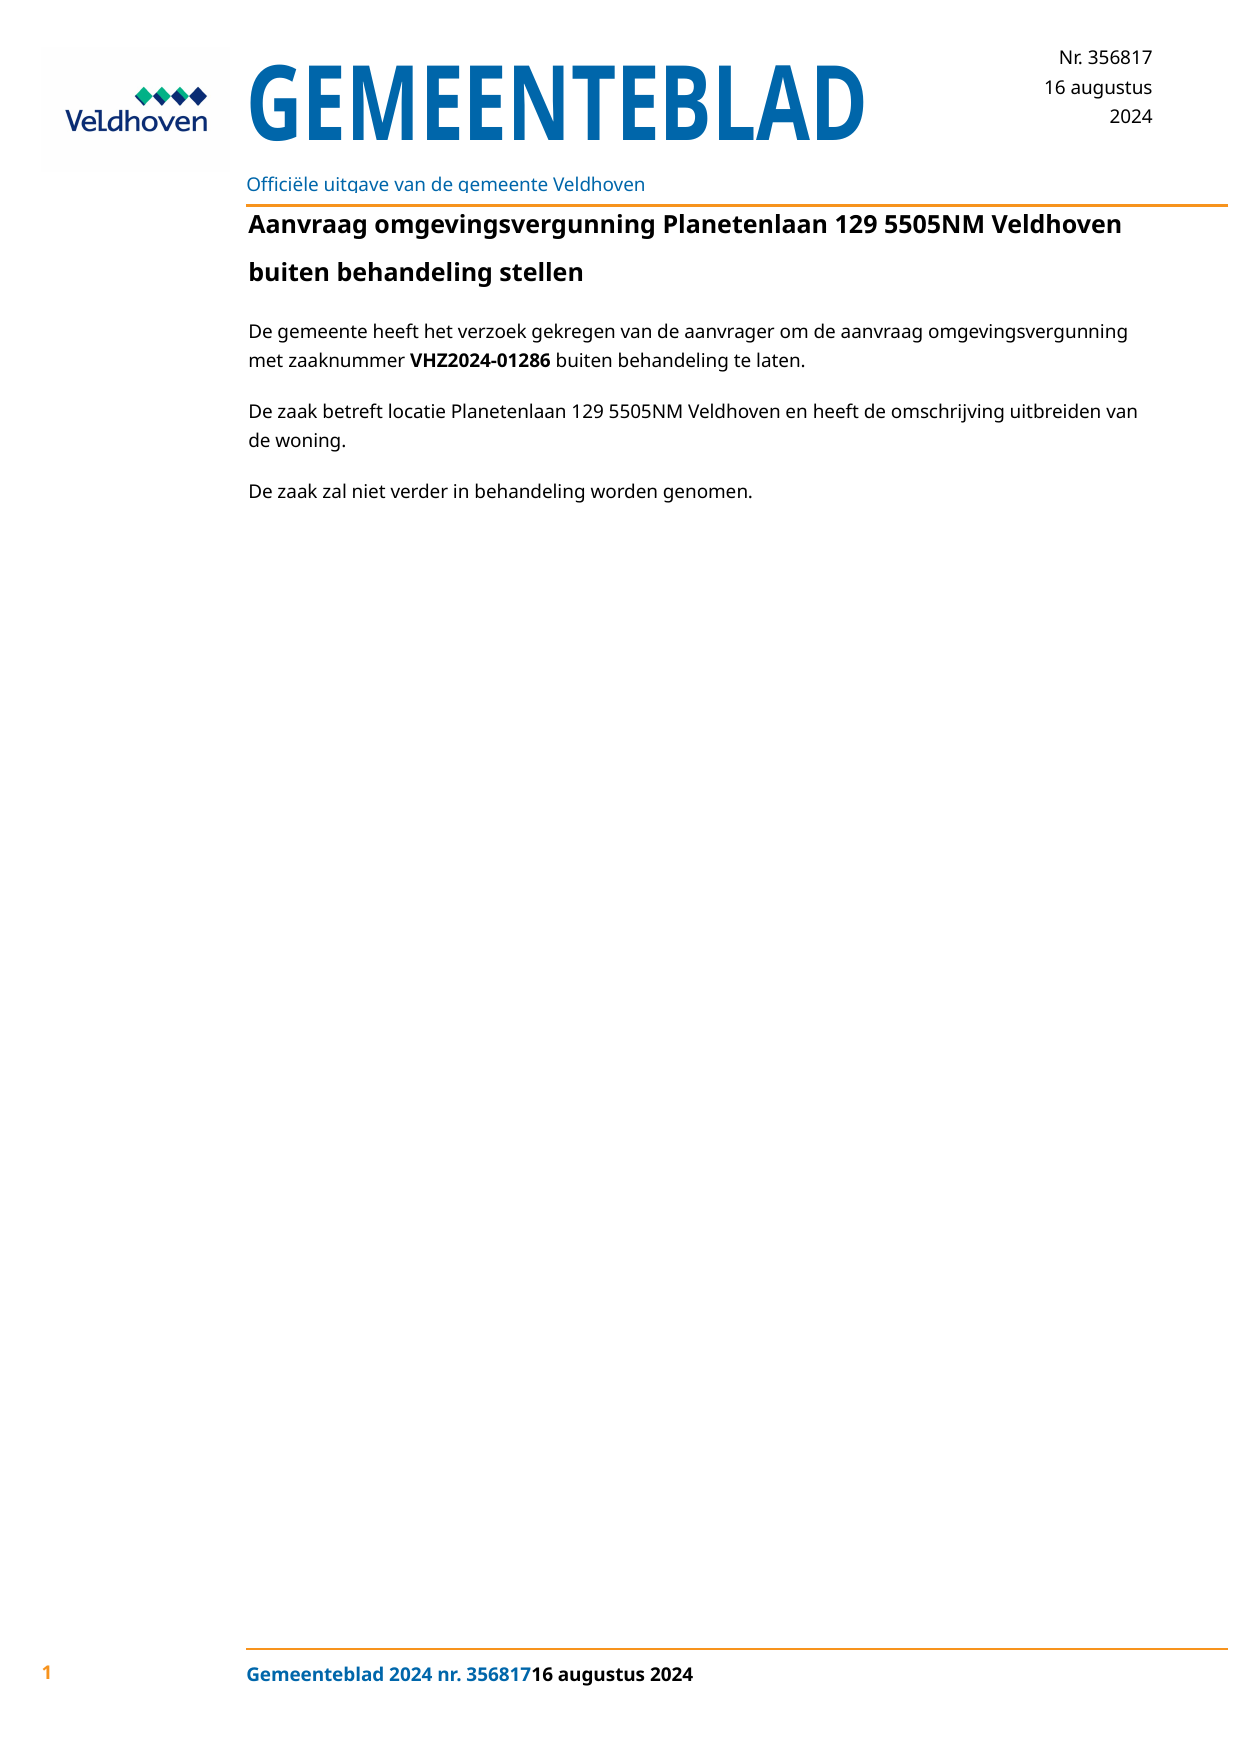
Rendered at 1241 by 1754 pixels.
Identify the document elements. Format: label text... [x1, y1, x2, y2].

text De gemeente heeft het verzoek gekregen van de aanvrager om de aanvraag omgevingsvergunning met zaaknummer VHZ2024-01286 buiten behandeling te laten. [248, 318, 1152, 373]
text De zaak zal niet verder in behandeling worden genomen. [248, 478, 1152, 504]
text De zaak betreft locatie Planetenlaan 129 5505NM Veldhoven en heeft de omschrijving uitbreiden van de woning. [248, 398, 1152, 453]
text Aanvraag omgevingsvergunning Planetenlaan 129 5505NM Veldhoven buiten behandeling stellen [248, 207, 1152, 288]
picture [41, 47, 231, 172]
